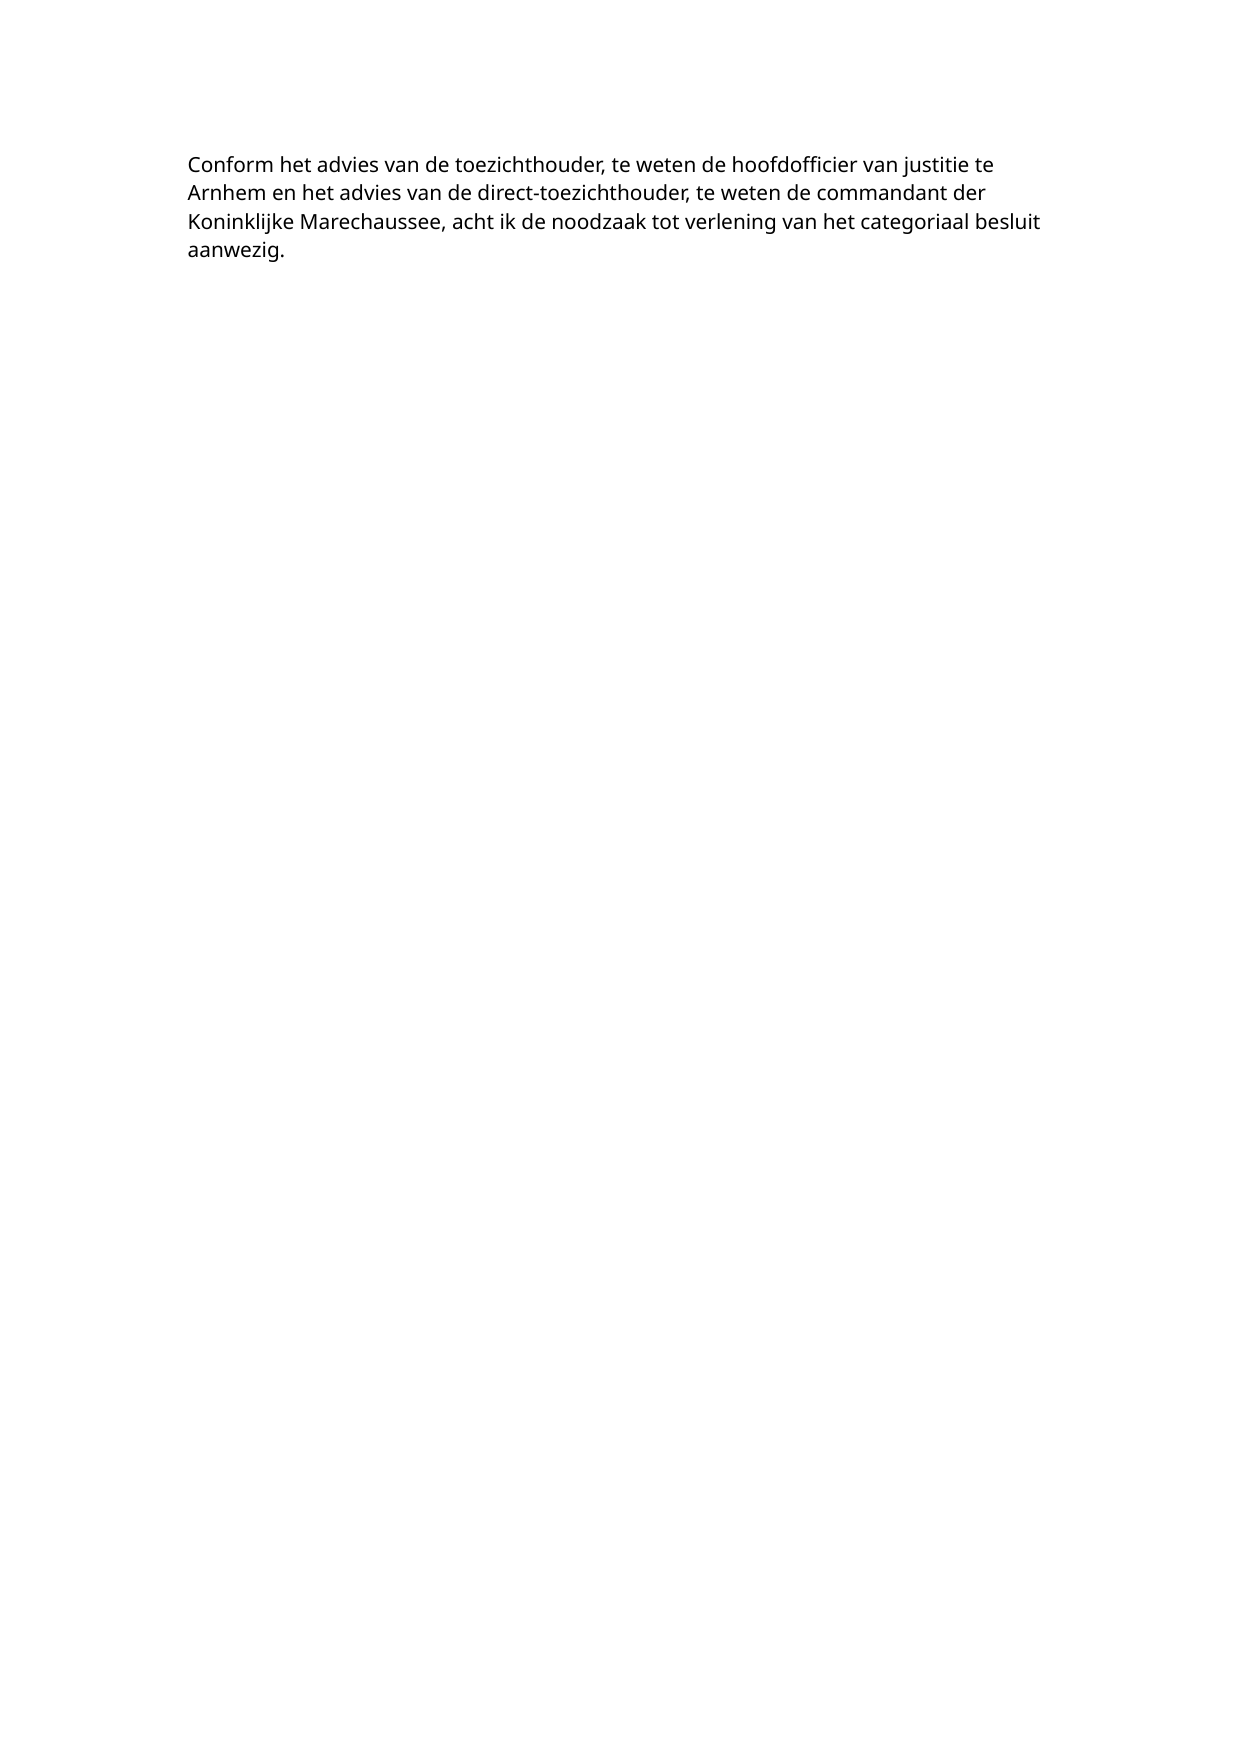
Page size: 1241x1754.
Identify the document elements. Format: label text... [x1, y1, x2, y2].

text Conform het advies van de toezichthouder, te weten de hoofdofficier van justitie te Arnhem en het advies van de direct-toezichthouder, te weten de commandant der Koninklijke Marechaussee, acht ik de noodzaak tot verlening van het categoriaal besluit aanwezig. [187, 150, 1053, 264]
